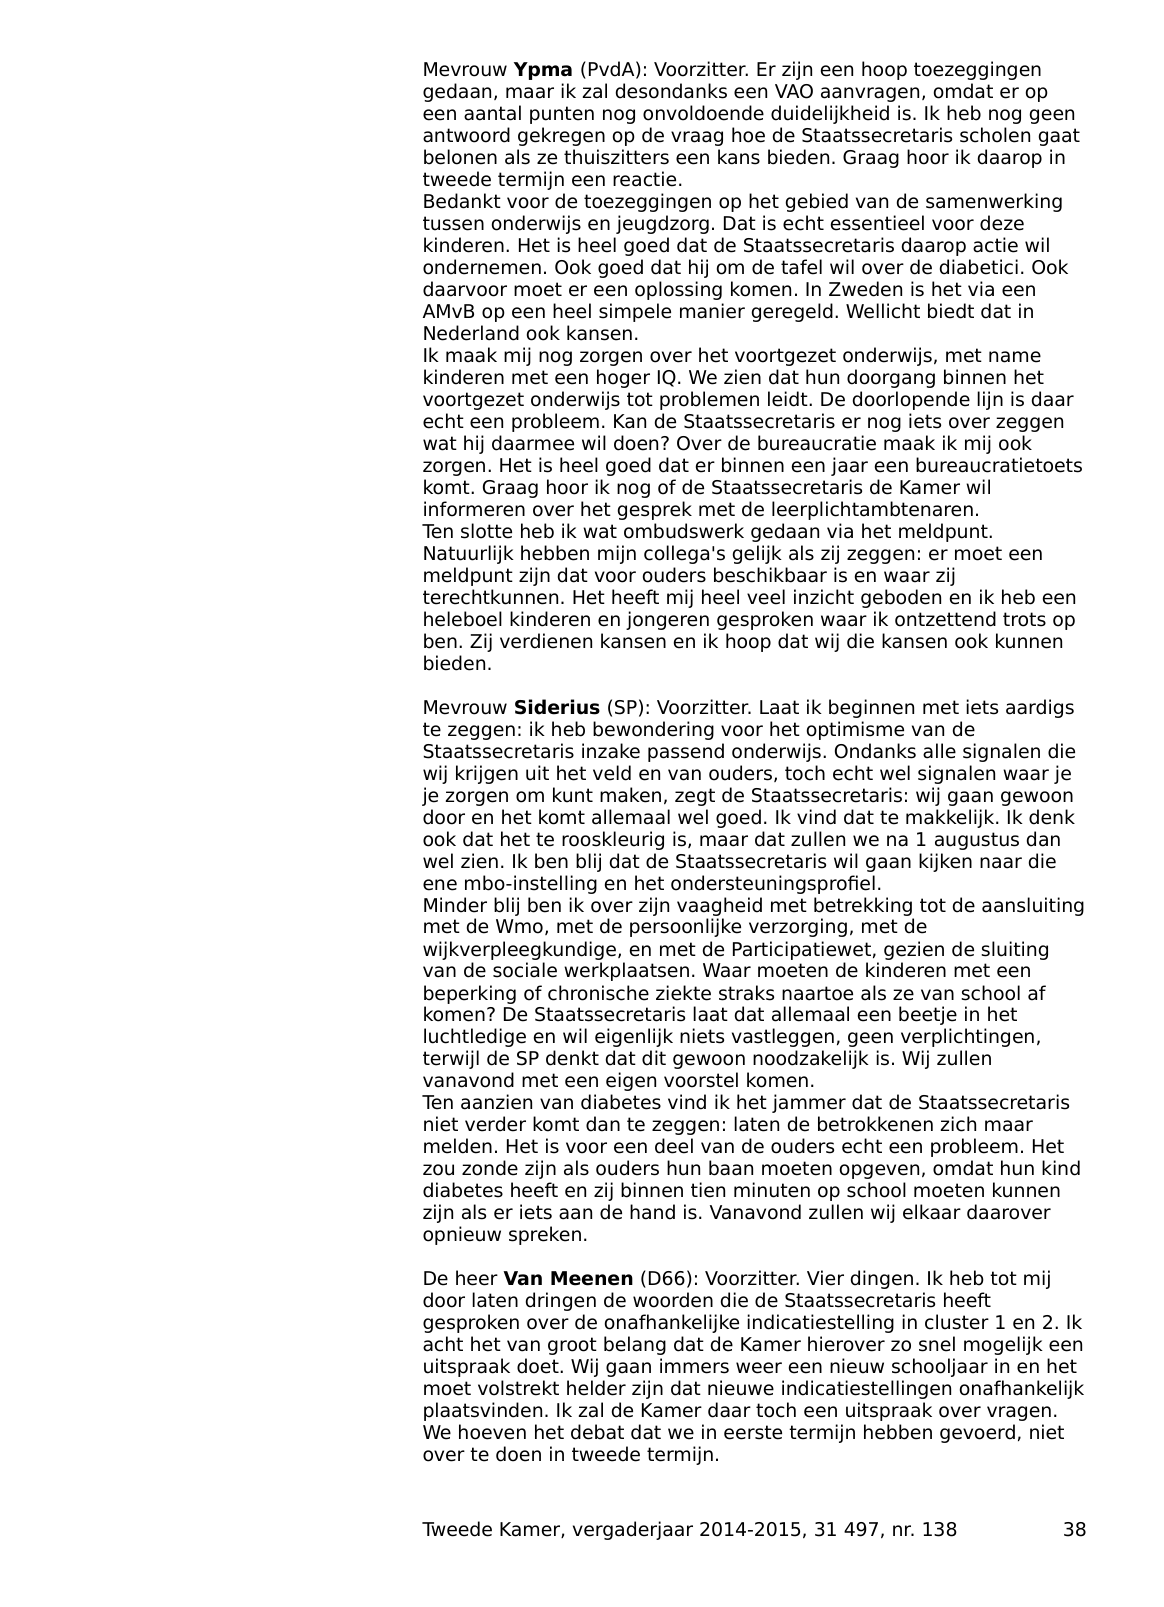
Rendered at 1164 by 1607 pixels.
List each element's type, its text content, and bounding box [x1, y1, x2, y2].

text De heer Van Meenen (D66): Voorzitter. Vier dingen. Ik heb tot mij door laten dringen de woorden die de Staatssecretaris heeft gesproken over de onafhankelijke indicatiestelling in cluster 1 en 2. Ik acht het van groot belang dat de Kamer hierover zo snel mogelijk een uitspraak doet. Wij gaan immers weer een nieuw schooljaar in en het moet volstrekt helder zijn dat nieuwe indicatiestellingen onafhankelijk plaatsvinden. Ik zal de Kamer daar toch een uitspraak over vragen. We hoeven het debat dat we in eerste termijn hebben gevoerd, niet over te doen in tweede termijn. [422, 1268, 1087, 1466]
text Ten slotte heb ik wat ombudswerk gedaan via het meldpunt. Natuurlijk hebben mijn collega's gelijk als zij zeggen: er moet een meldpunt zijn dat voor ouders beschikbaar is en waar zij terechtkunnen. Het heeft mij heel veel inzicht geboden en ik heb een heleboel kinderen en jongeren gesproken waar ik ontzettend trots op ben. Zij verdienen kansen en ik hoop dat wij die kansen ook kunnen bieden. [422, 521, 1087, 674]
text Mevrouw Siderius (SP): Voorzitter. Laat ik beginnen met iets aardigs te zeggen: ik heb bewondering voor het optimisme van de Staatssecretaris inzake passend onderwijs. Ondanks alle signalen die wij krijgen uit het veld en van ouders, toch echt wel signalen waar je je zorgen om kunt maken, zegt de Staatssecretaris: wij gaan gewoon door en het komt allemaal wel goed. Ik vind dat te makkelijk. Ik denk ook dat het te rooskleurig is, maar dat zullen we na 1 augustus dan wel zien. Ik ben blij dat de Staatssecretaris wil gaan kijken naar die ene mbo-instelling en het ondersteuningsprofiel. [422, 697, 1087, 894]
text Minder blij ben ik over zijn vaagheid met betrekking tot de aansluiting met de Wmo, met de persoonlijke verzorging, met de wijkverpleegkundige, en met de Participatiewet, gezien de sluiting van de sociale werkplaatsen. Waar moeten de kinderen met een beperking of chronische ziekte straks naartoe als ze van school af komen? De Staatssecretaris laat dat allemaal een beetje in het luchtledige en wil eigenlijk niets vastleggen, geen verplichtingen, terwijl de SP denkt dat dit gewoon noodzakelijk is. Wij zullen vanavond met een eigen voorstel komen. [422, 894, 1087, 1092]
text Bedankt voor de toezeggingen op het gebied van de samenwerking tussen onderwijs en jeugdzorg. Dat is echt essentieel voor deze kinderen. Het is heel goed dat de Staatssecretaris daarop actie wil ondernemen. Ook goed dat hij om de tafel wil over de diabetici. Ook daarvoor moet er een oplossing komen. In Zweden is het via een AMvB op een heel simpele manier geregeld. Wellicht biedt dat in Nederland ook kansen. [422, 191, 1087, 345]
text Ik maak mij nog zorgen over het voortgezet onderwijs, met name kinderen met een hoger IQ. We zien dat hun doorgang binnen het voortgezet onderwijs tot problemen leidt. De doorlopende lijn is daar echt een probleem. Kan de Staatssecretaris er nog iets over zeggen wat hij daarmee wil doen? Over de bureaucratie maak ik mij ook zorgen. Het is heel goed dat er binnen een jaar een bureaucratietoets komt. Graag hoor ik nog of de Staatssecretaris de Kamer wil informeren over het gesprek met de leerplichtambtenaren. [422, 345, 1087, 521]
text Ten aanzien van diabetes vind ik het jammer dat de Staatssecretaris niet verder komt dan te zeggen: laten de betrokkenen zich maar melden. Het is voor een deel van de ouders echt een probleem. Het zou zonde zijn als ouders hun baan moeten opgeven, omdat hun kind diabetes heeft en zij binnen tien minuten op school moeten kunnen zijn als er iets aan de hand is. Vanavond zullen wij elkaar daarover opnieuw spreken. [422, 1092, 1087, 1246]
text Mevrouw Ypma (PvdA): Voorzitter. Er zijn een hoop toezeggingen gedaan, maar ik zal desondanks een VAO aanvragen, omdat er op een aantal punten nog onvoldoende duidelijkheid is. Ik heb nog geen antwoord gekregen op de vraag hoe de Staatssecretaris scholen gaat belonen als ze thuiszitters een kans bieden. Graag hoor ik daarop in tweede termijn een reactie. [422, 59, 1087, 191]
